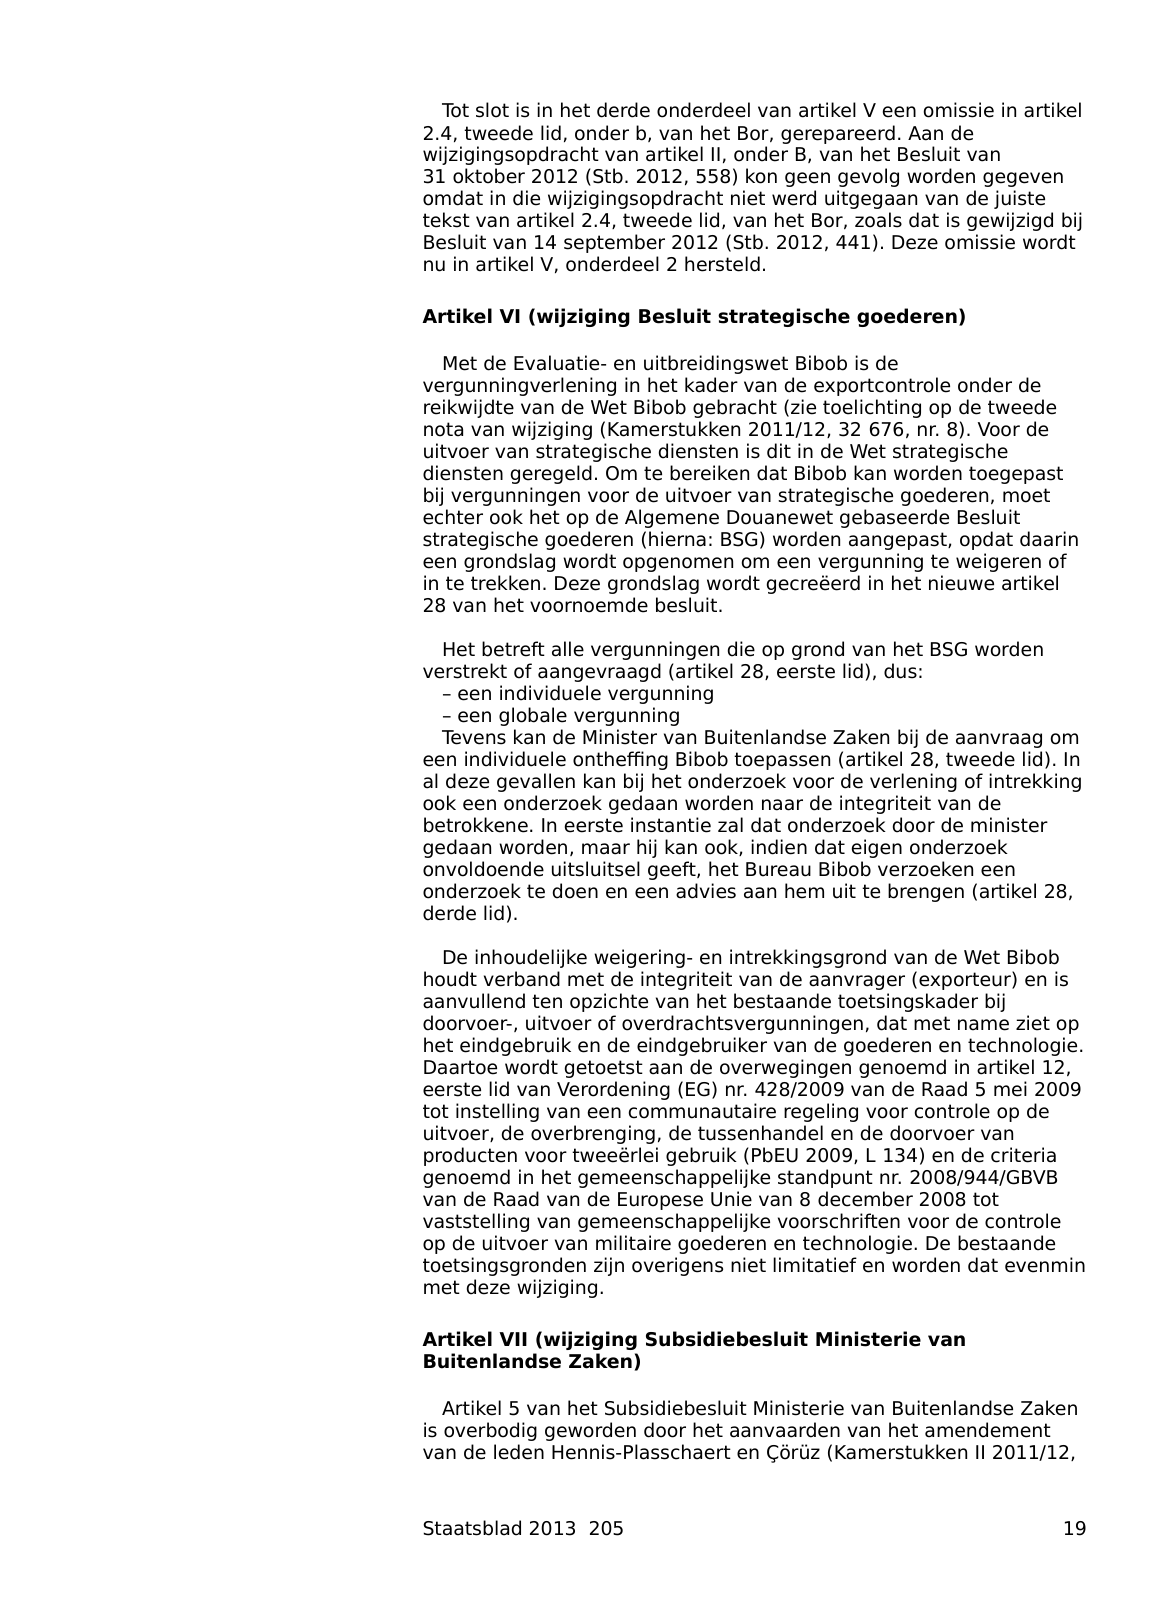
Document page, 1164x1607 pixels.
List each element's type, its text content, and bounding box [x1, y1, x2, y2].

text Tot slot is in het derde onderdeel van artikel V een omissie in artikel 2.4, tweede lid, onder b, van het Bor, gerepareerd. Aan de wijzigingsopdracht van artikel II, onder B, van het Besluit van 31 oktober 2012 (Stb. 2012, 558) kon geen gevolg worden gegeven omdat in die wijzigingsopdracht niet werd uitgegaan van de juiste tekst van artikel 2.4, tweede lid, van het Bor, zoals dat is gewijzigd bij Besluit van 14 september 2012 (Stb. 2012, 441). Deze omissie wordt nu in artikel V, onderdeel 2 hersteld. [422, 100, 1087, 276]
text De inhoudelijke weigering- en intrekkingsgrond van de Wet Bibob houdt verband met de integriteit van de aanvrager (exporteur) en is aanvullend ten opzichte van het bestaande toetsingskader bij doorvoer-, uitvoer of overdrachtsvergunningen, dat met name ziet op het eindgebruik en de eindgebruiker van de goederen en technologie. Daartoe wordt getoetst aan de overwegingen genoemd in artikel 12, eerste lid van Verordening (EG) nr. 428/2009 van de Raad 5 mei 2009 tot instelling van een communautaire regeling voor controle op de uitvoer, de overbrenging, de tussenhandel en de doorvoer van producten voor tweeërlei gebruik (PbEU 2009, L 134) en de criteria genoemd in het gemeenschappelijke standpunt nr. 2008/944/GBVB van de Raad van de Europese Unie van 8 december 2008 tot vaststelling van gemeenschappelijke voorschriften voor de controle op de uitvoer van militaire goederen en technologie. De bestaande toetsingsgronden zijn overigens niet limitatief en worden dat evenmin met deze wijziging. [422, 947, 1087, 1299]
text Het betreft alle vergunningen die op grond van het BSG worden verstrekt of aangevraagd (artikel 28, eerste lid), dus: [422, 639, 1087, 683]
text – een globale vergunning [422, 705, 1087, 727]
text Tevens kan de Minister van Buitenlandse Zaken bij de aanvraag om een individuele ontheffing Bibob toepassen (artikel 28, tweede lid). In al deze gevallen kan bij het onderzoek voor de verlening of intrekking ook een onderzoek gedaan worden naar de integriteit van de betrokkene. In eerste instantie zal dat onderzoek door de minister gedaan worden, maar hij kan ook, indien dat eigen onderzoek onvoldoende uitsluitsel geeft, het Bureau Bibob verzoeken een onderzoek te doen en een advies aan hem uit te brengen (artikel 28, derde lid). [422, 727, 1087, 925]
subtitle Artikel VI (wijziging Besluit strategische goederen) [422, 306, 1087, 328]
text – een individuele vergunning [422, 683, 1087, 705]
subtitle Artikel VII (wijziging Subsidiebesluit Ministerie van Buitenlandse Zaken) [422, 1329, 1087, 1373]
text Met de Evaluatie- en uitbreidingswet Bibob is de vergunningverlening in het kader van de exportcontrole onder de reikwijdte van de Wet Bibob gebracht (zie toelichting op de tweede nota van wijziging (Kamerstukken 2011/12, 32 676, nr. 8). Voor de uitvoer van strategische diensten is dit in de Wet strategische diensten geregeld. Om te bereiken dat Bibob kan worden toegepast bij vergunningen voor de uitvoer van strategische goederen, moet echter ook het op de Algemene Douanewet gebaseerde Besluit strategische goederen (hierna: BSG) worden aangepast, opdat daarin een grondslag wordt opgenomen om een vergunning te weigeren of in te trekken. Deze grondslag wordt gecreëerd in het nieuwe artikel 28 van het voornoemde besluit. [422, 353, 1087, 617]
text Artikel 5 van het Subsidiebesluit Ministerie van Buitenlandse Zaken is overbodig geworden door het aanvaarden van het amendement van de leden Hennis-Plasschaert en Çörüz (Kamerstukken II 2011/12, [422, 1398, 1087, 1464]
